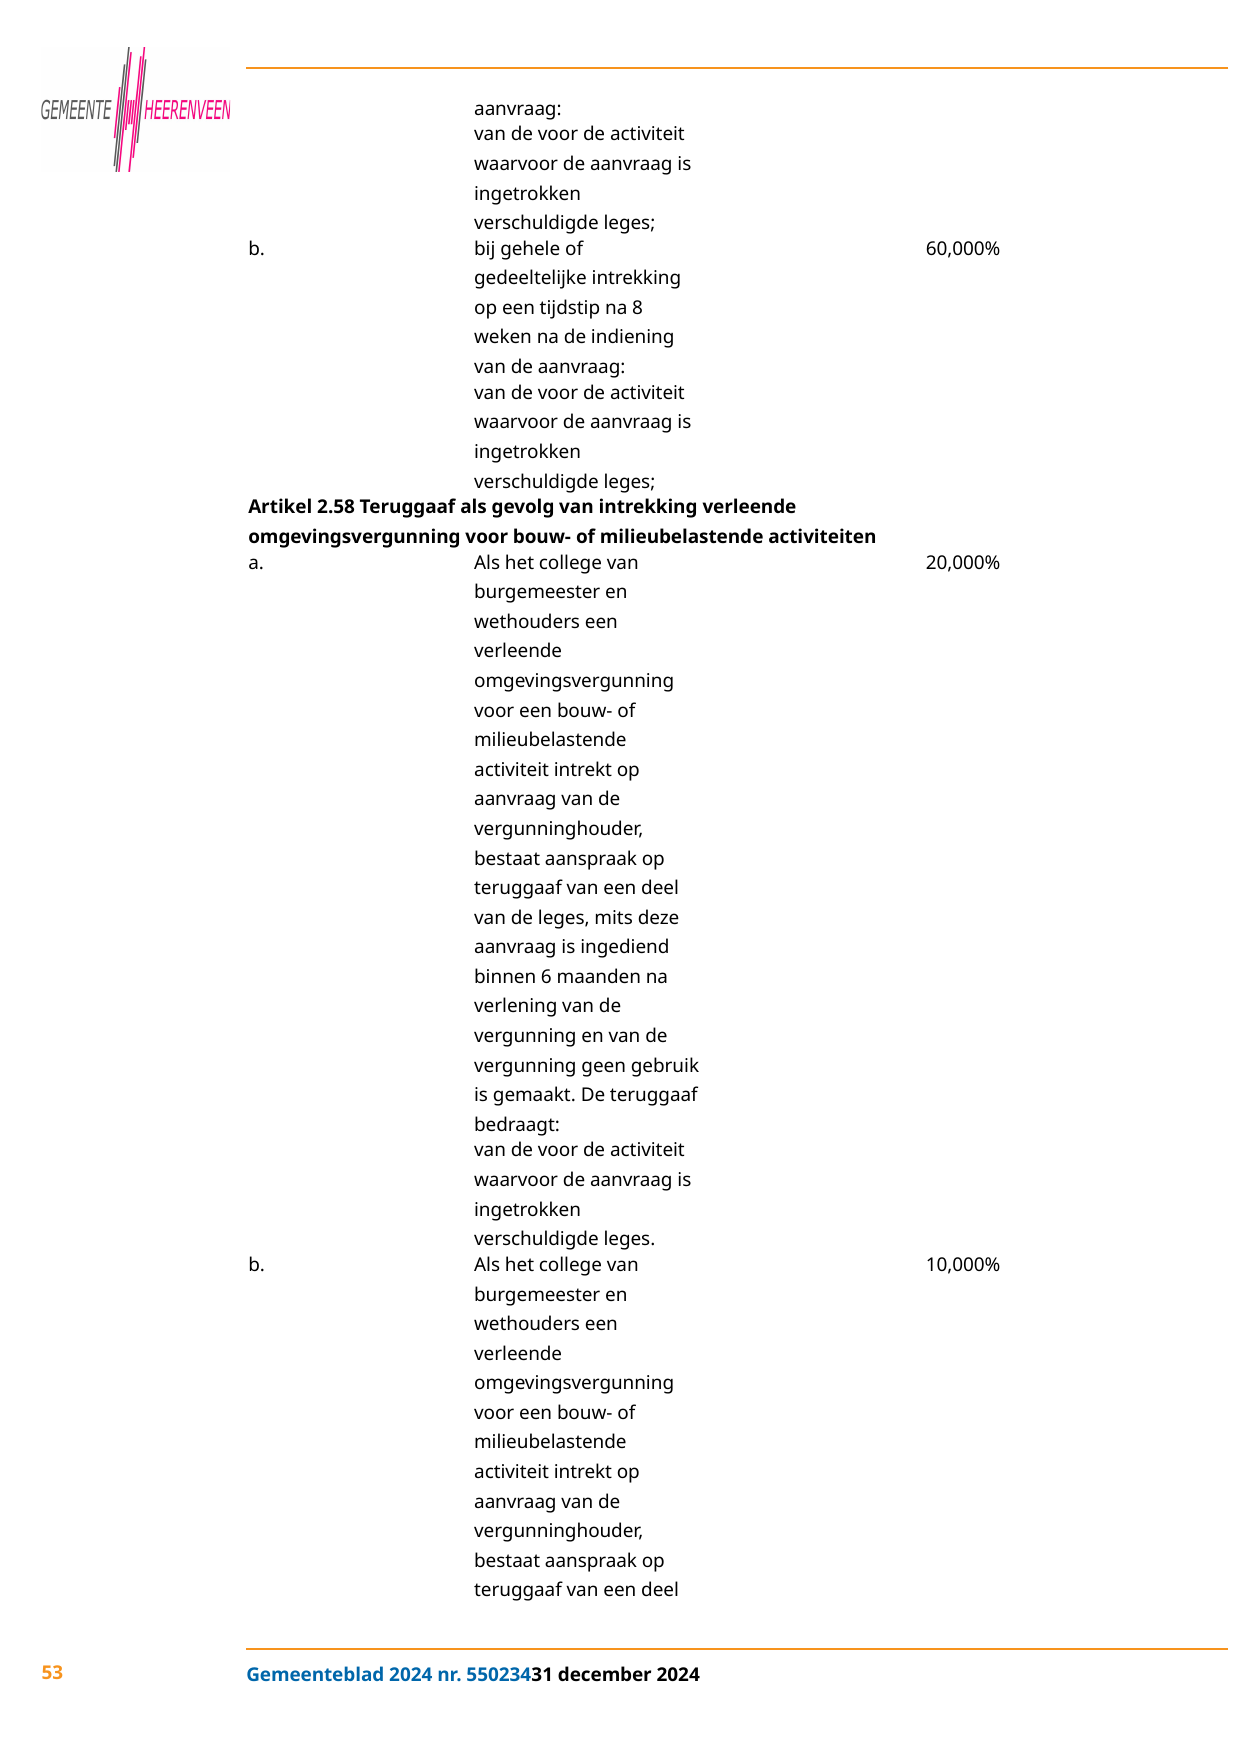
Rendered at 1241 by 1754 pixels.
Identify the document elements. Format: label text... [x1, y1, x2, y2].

table_cell aanvraag: [474, 95, 700, 121]
table_cell [926, 379, 1152, 493]
table_cell Als het college van burgemeester en wethouders een verleende omgevingsvergunning voor een bouw- of milieubelastende activiteit intrekt op aanvraag van de vergunninghouder, bestaat aanspraak op teruggaaf van een deel van de leges, mits deze aanvraag is ingediend binnen 6 maanden na verlening van de vergunning en van de vergunning geen gebruik is gemaakt. De teruggaaf bedraagt: [474, 549, 700, 1137]
table_cell [700, 549, 926, 1137]
table_cell van de voor de activiteit waarvoor de aanvraag is ingetrokken verschuldigde leges; [474, 121, 700, 235]
table_cell [700, 379, 926, 493]
table_cell [700, 1251, 926, 1602]
table_cell a. [248, 549, 474, 1137]
table_cell [926, 121, 1152, 235]
table_cell van de voor de activiteit waarvoor de aanvraag is ingetrokken verschuldigde leges. [474, 1137, 700, 1251]
table_cell [926, 95, 1152, 121]
table_cell van de voor de activiteit waarvoor de aanvraag is ingetrokken verschuldigde leges; [474, 379, 700, 493]
table_cell bij gehele of gedeeltelijke intrekking op een tijdstip na 8 weken na de indiening van de aanvraag: [474, 235, 700, 379]
table_cell b. [248, 1251, 474, 1602]
table_cell 10,000% [926, 1251, 1152, 1602]
table_cell 60,000% [926, 235, 1152, 379]
table_cell [926, 1137, 1152, 1251]
table_cell Als het college van burgemeester en wethouders een verleende omgevingsvergunning voor een bouw- of milieubelastende activiteit intrekt op aanvraag van de vergunninghouder, bestaat aanspraak op teruggaaf van een deel [474, 1251, 700, 1602]
table_cell [248, 121, 474, 235]
table_cell [248, 1137, 474, 1251]
table_cell [926, 494, 1152, 549]
table_cell [700, 95, 926, 121]
table_cell [248, 379, 474, 493]
table_cell [700, 121, 926, 235]
picture [41, 47, 231, 172]
table_cell [700, 235, 926, 379]
table_cell [248, 95, 474, 121]
table_cell 20,000% [926, 549, 1152, 1137]
table_cell b. [248, 235, 474, 379]
table_cell [700, 1137, 926, 1251]
table_cell Artikel 2.58 Teruggaaf als gevolg van intrekking verleende omgevingsvergunning voor bouw- of milieubelastende activiteiten [248, 494, 926, 549]
